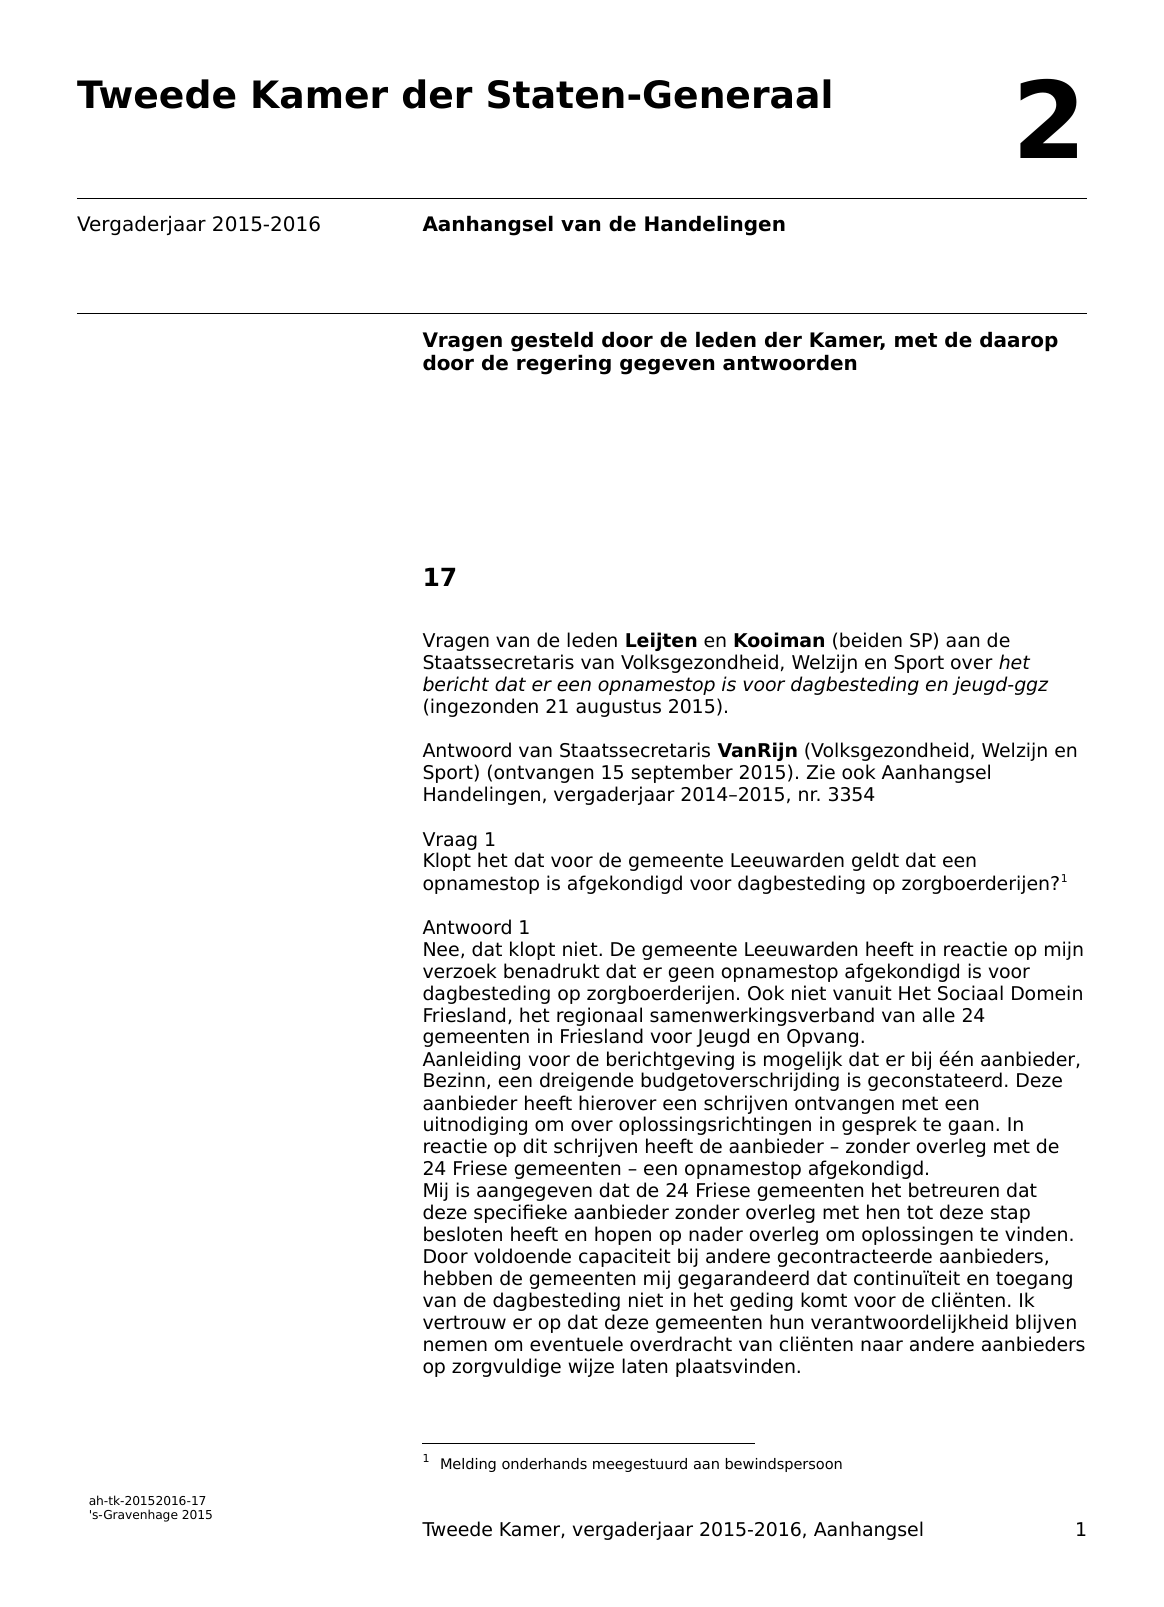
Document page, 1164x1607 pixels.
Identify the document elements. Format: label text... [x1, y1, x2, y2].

text Klopt het dat voor de gemeente Leeuwarden geldt dat een opnamestop is afgekondigd voor dagbesteding op zorgboerderijen? [422, 850, 1087, 894]
text Nee, dat klopt niet. De gemeente Leeuwarden heeft in reactie op mijn verzoek benadrukt dat er geen opnamestop afgekondigd is voor dagbesteding op zorgboerderijen. Ook niet vanuit Het Sociaal Domein Friesland, het regionaal samenwerkingsverband van alle 24 gemeenten in Friesland voor Jeugd en Opvang. [422, 938, 1087, 1048]
text Antwoord 1 [422, 917, 1087, 938]
table_header 2 [886, 59, 1087, 198]
table_cell Vragen gesteld door de leden der Kamer, met de daarop door de regering gegeven antwoorden [422, 314, 1087, 375]
table_cell [77, 314, 422, 375]
text Vraag 1 [422, 828, 1087, 850]
text ah-tk-20152016-17 [88, 1494, 323, 1508]
text Mij is aangegeven dat de 24 Friese gemeenten het betreuren dat deze specifieke aanbieder zonder overleg met hen tot deze stap besloten heeft en hopen op nader overleg om oplossingen te vinden. [422, 1180, 1087, 1246]
table_header Tweede Kamer der Staten-Generaal [77, 59, 886, 198]
table_cell Vergaderjaar 2015-2016 [77, 199, 422, 313]
text Melding onderhands meegestuurd aan bewindspersoon [422, 1452, 1087, 1474]
text Door voldoende capaciteit bij andere gecontracteerde aanbieders, hebben de gemeenten mij gegarandeerd dat continuïteit en toegang van de dagbesteding niet in het geding komt voor de cliënten. Ik vertrouw er op dat deze gemeenten hun verantwoordelijkheid blijven nemen om eventuele overdracht van cliënten naar andere aanbieders op zorgvuldige wijze laten plaatsvinden. [422, 1246, 1087, 1378]
text Antwoord van Staatssecretaris VanRijn (Volksgezondheid, Welzijn en Sport) (ontvangen 15 september 2015). Zie ook Aanhangsel Handelingen, vergaderjaar 2014–2015, nr. 3354 [422, 740, 1087, 806]
table_cell Aanhangsel van de Handelingen [422, 199, 1087, 313]
text 's-Gravenhage 2015 [88, 1508, 323, 1522]
text 17 [422, 563, 1087, 592]
text Aanleiding voor de berichtgeving is mogelijk dat er bij één aanbieder, Bezinn, een dreigende budgetoverschrijding is geconstateerd. Deze aanbieder heeft hierover een schrijven ontvangen met een uitnodiging om over oplossingsrichtingen in gesprek te gaan. In reactie op dit schrijven heeft de aanbieder – zonder overleg met de 24 Friese gemeenten – een opnamestop afgekondigd. [422, 1048, 1087, 1180]
text Vragen van de leden Leijten en Kooiman (beiden SP) aan de Staatssecretaris van Volksgezondheid, Welzijn en Sport over het bericht dat er een opnamestop is voor dagbesteding en jeugd-ggz (ingezonden 21 augustus 2015). [422, 630, 1087, 718]
